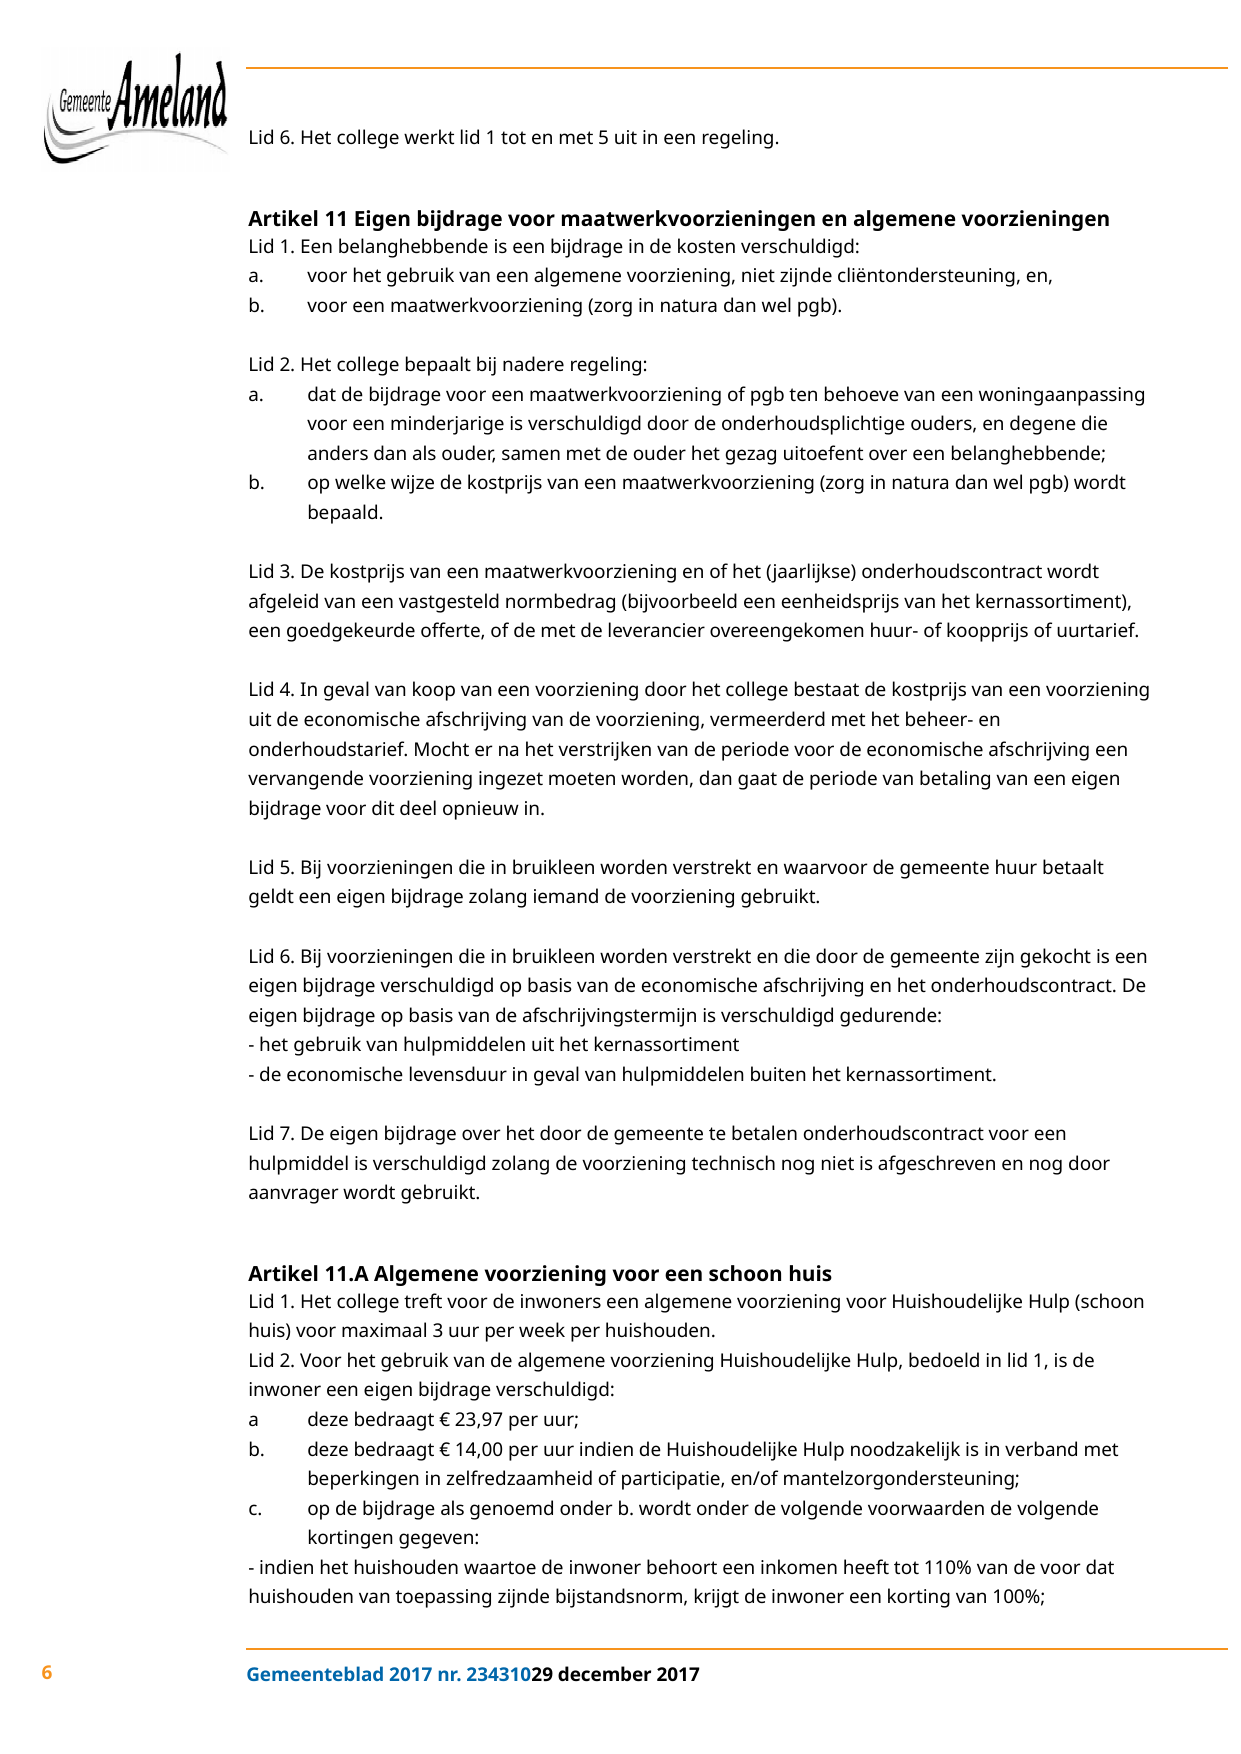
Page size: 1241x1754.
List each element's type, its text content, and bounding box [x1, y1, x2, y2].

text Artikel 11.A Algemene voorziening voor een schoon huis [248, 1259, 1152, 1288]
text Lid 7. De eigen bijdrage over het door de gemeente te betalen onderhoudscontract voor een hulpmiddel is verschuldigd zolang de voorziening technisch nog niet is afgeschreven en nog door aanvrager wordt gebruikt. [248, 1120, 1152, 1205]
text Lid 3. De kostprijs van een maatwerkvoorziening en of het (jaarlijkse) onderhoudscontract wordt afgeleid van een vastgesteld normbedrag (bijvoorbeeld een eenheidsprijs van het kernassortiment), een goedgekeurde offerte, of de met de leverancier overeengekomen huur- of koopprijs of uurtarief. [248, 558, 1152, 643]
text Lid 1. Het college treft voor de inwoners een algemene voorziening voor Huishoudelijke Hulp (schoon huis) voor maximaal 3 uur per week per huishouden. [248, 1288, 1152, 1343]
text Lid 6. Het college werkt lid 1 tot en met 5 uit in een regeling. [248, 124, 1152, 150]
list op de bijdrage als genoemd onder b. wordt onder de volgende voorwaarden de volgende kortingen gegeven: [248, 1495, 1152, 1550]
list dat de bijdrage voor een maatwerkvoorziening of pgb ten behoeve van een woningaanpassing voor een minderjarige is verschuldigd door de onderhoudsplichtige ouders, en degene die anders dan als ouder, samen met de ouder het gezag uitoefent over een belanghebbende; [248, 381, 1152, 466]
text Lid 4. In geval van koop van een voorziening door het college bestaat de kostprijs van een voorziening uit de economische afschrijving van de voorziening, vermeerderd met het beheer- en onderhoudstarief. Mocht er na het verstrijken van de periode voor de economische afschrijving een vervangende voorziening ingezet moeten worden, dan gaat de periode van betaling van een eigen bijdrage voor dit deel opnieuw in. [248, 677, 1152, 821]
text - indien het huishouden waartoe de inwoner behoort een inkomen heeft tot 110% van de voor dat huishouden van toepassing zijnde bijstandsnorm, krijgt de inwoner een korting van 100%; [248, 1554, 1152, 1609]
text Lid 2. Voor het gebruik van de algemene voorziening Huishoudelijke Hulp, bedoeld in lid 1, is de inwoner een eigen bijdrage verschuldigd: [248, 1347, 1152, 1402]
text Lid 6. Bij voorzieningen die in bruikleen worden verstrekt en die door de gemeente zijn gekocht is een eigen bijdrage verschuldigd op basis van de economische afschrijving en het onderhoudscontract. De eigen bijdrage op basis van de afschrijvingstermijn is verschuldigd gedurende: [248, 943, 1152, 1028]
list deze bedraagt € 14,00 per uur indien de Huishoudelijke Hulp noodzakelijk is in verband met beperkingen in zelfredzaamheid of participatie, en/of mantelzorgondersteuning; [248, 1436, 1152, 1491]
picture [41, 47, 231, 172]
list voor het gebruik van een algemene voorziening, niet zijnde cliëntondersteuning, en, [248, 262, 1152, 288]
list op welke wijze de kostprijs van een maatwerkvoorziening (zorg in natura dan wel pgb) wordt bepaald. [248, 469, 1152, 525]
list voor een maatwerkvoorziening (zorg in natura dan wel pgb). [248, 292, 1152, 318]
text Lid 2. Het college bepaalt bij nadere regeling: [248, 351, 1152, 377]
text - het gebruik van hulpmiddelen uit het kernassortiment [248, 1032, 1152, 1057]
text Lid 5. Bij voorzieningen die in bruikleen worden verstrekt en waarvoor de gemeente huur betaalt geldt een eigen bijdrage zolang iemand de voorziening gebruikt. [248, 854, 1152, 909]
text - de economische levensduur in geval van hulpmiddelen buiten het kernassortiment. [248, 1061, 1152, 1087]
text Artikel 11 Eigen bijdrage voor maatwerkvoorzieningen en algemene voorzieningen [248, 204, 1152, 233]
text Lid 1. Een belanghebbende is een bijdrage in de kosten verschuldigd: [248, 233, 1152, 258]
list deze bedraagt € 23,97 per uur; [248, 1406, 1152, 1432]
